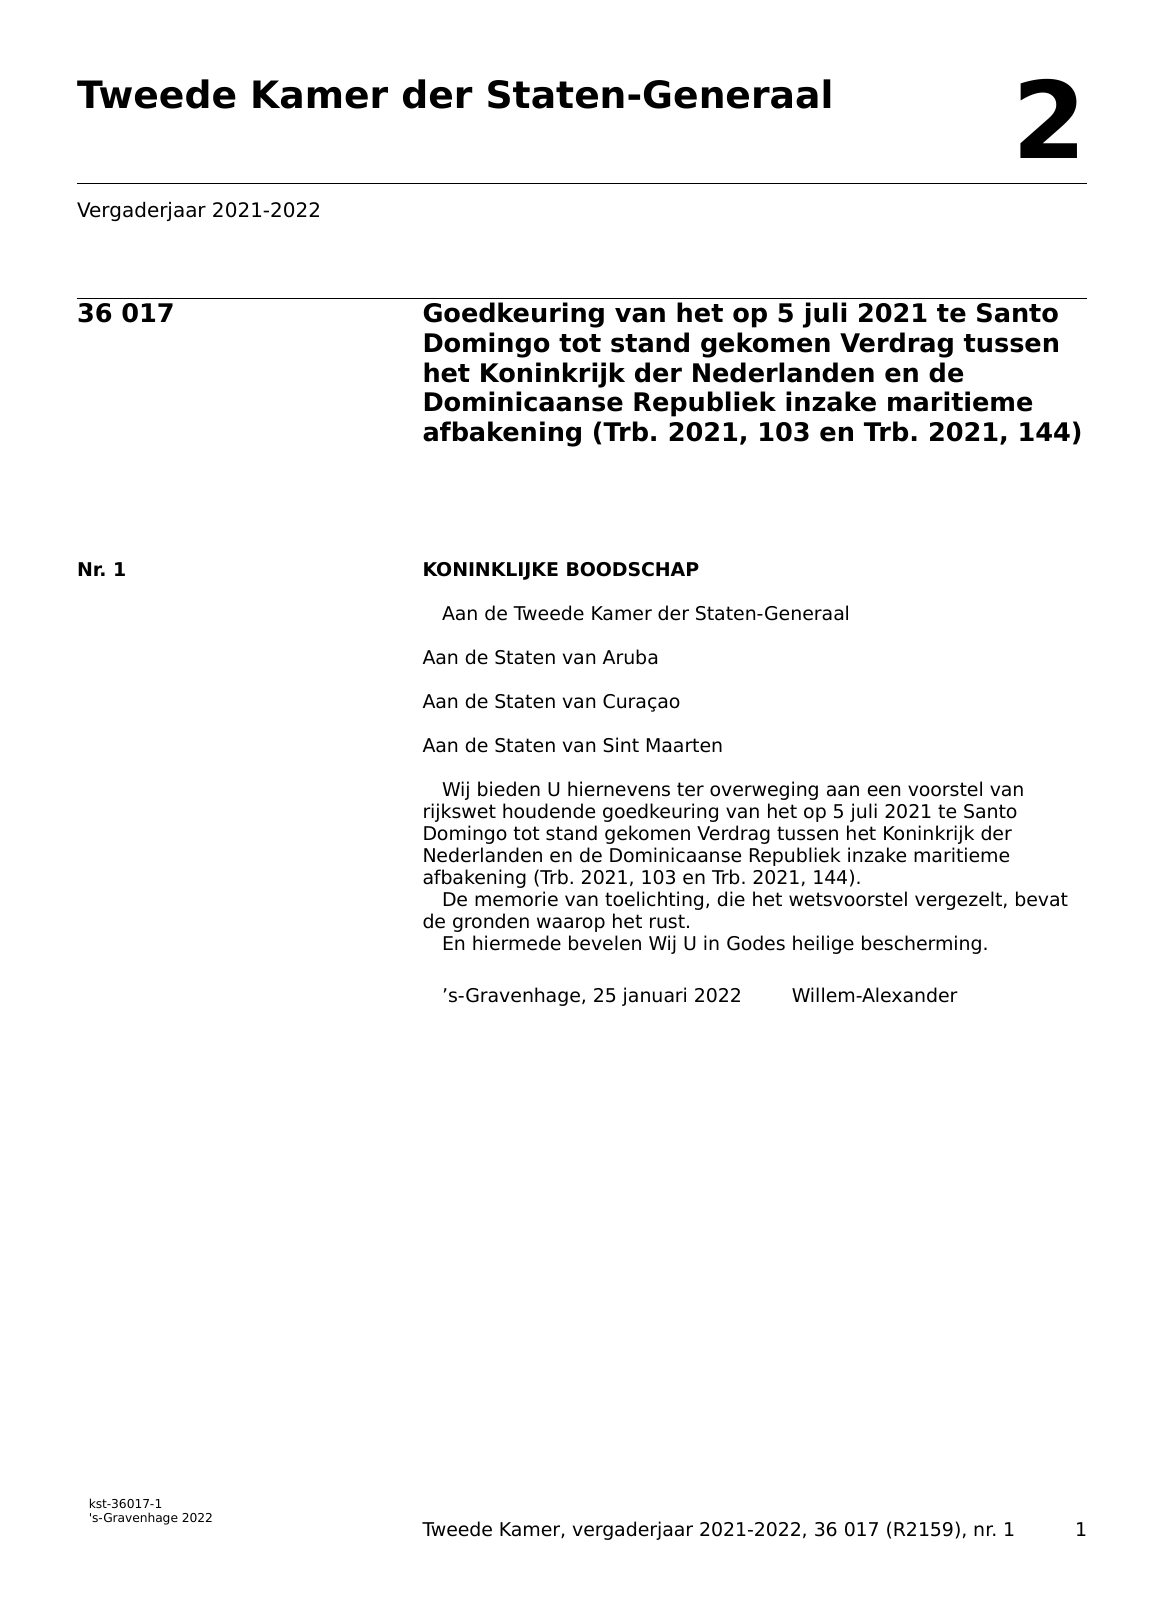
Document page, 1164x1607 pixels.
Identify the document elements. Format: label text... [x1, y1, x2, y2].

table_header Tweede Kamer der Staten-Generaal [77, 59, 886, 183]
text Wij bieden U hiernevens ter overweging aan een voorstel van rijkswet houdende goedkeuring van het op 5 juli 2021 te Santo Domingo tot stand gekomen Verdrag tussen het Koninkrijk der Nederlanden en de Dominicaanse Republiek inzake maritieme afbakening (Trb. 2021, 103 en Trb. 2021, 144). [422, 779, 1087, 889]
text Aan de Staten van Curaçao [422, 691, 1087, 713]
text kst-36017-1 [88, 1497, 323, 1511]
subtitle Nr. 1 KONINKLIJKE BOODSCHAP [77, 558, 1087, 580]
text ’s-Gravenhage, 25 januari 2022 Willem-Alexander [422, 985, 1087, 1007]
text De memorie van toelichting, die het wetsvoorstel vergezelt, bevat de gronden waarop het rust. [422, 889, 1087, 933]
text Aan de Staten van Aruba [422, 647, 1087, 669]
text 's-Gravenhage 2022 [88, 1511, 323, 1525]
table_cell Vergaderjaar 2021-2022 [77, 184, 1087, 298]
text En hiermede bevelen Wij U in Godes heilige bescherming. [422, 933, 1087, 955]
text Aan de Staten van Sint Maarten [422, 735, 1087, 757]
text Aan de Tweede Kamer der Staten-Generaal [422, 603, 1087, 624]
table_header 2 [886, 59, 1087, 183]
subtitle 36 017 Goedkeuring van het op 5 juli 2021 te Santo Domingo tot stand gekomen Verdrag tussen het Koninkrijk der Nederlanden en de Dominicaanse Republiek inzake maritieme afbakening (Trb. 2021, 103 en Trb. 2021, 144) [77, 299, 1087, 447]
